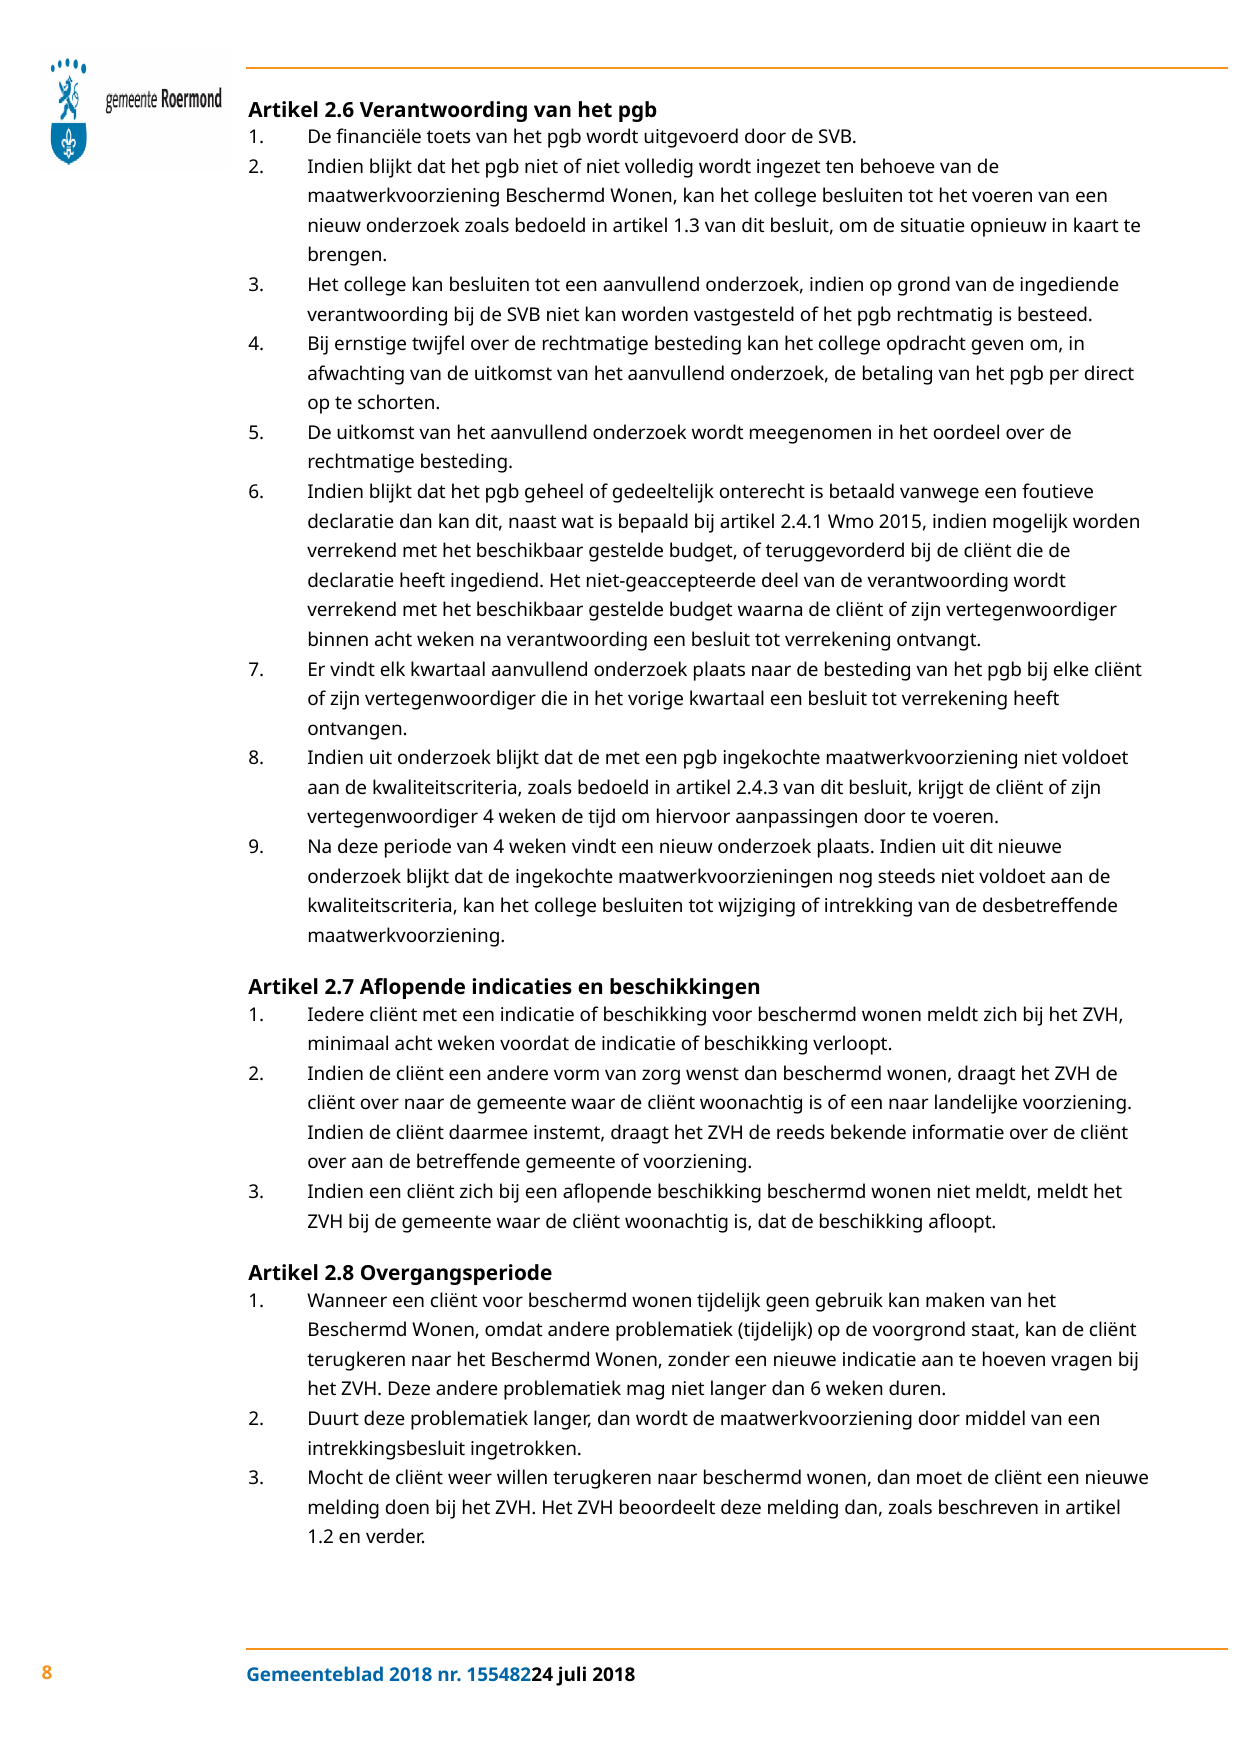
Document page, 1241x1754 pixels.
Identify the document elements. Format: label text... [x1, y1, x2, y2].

list Mocht de cliënt weer willen terugkeren naar beschermd wonen, dan moet de cliënt een nieuwe melding doen bij het ZVH. Het ZVH beoordeelt deze melding dan, zoals beschreven in artikel 1.2 en verder. [248, 1464, 1152, 1549]
list Indien een cliënt zich bij een aflopende beschikking beschermd wonen niet meldt, meldt het ZVH bij de gemeente waar de cliënt woonachtig is, dat de beschikking afloopt. [248, 1178, 1152, 1234]
list Er vindt elk kwartaal aanvullend onderzoek plaats naar de besteding van het pgb bij elke cliënt of zijn vertegenwoordiger die in het vorige kwartaal een besluit tot verrekening heeft ontvangen. [248, 656, 1152, 741]
list Iedere cliënt met een indicatie of beschikking voor beschermd wonen meldt zich bij het ZVH, minimaal acht weken voordat de indicatie of beschikking verloopt. [248, 1001, 1152, 1056]
list Bij ernstige twijfel over de rechtmatige besteding kan het college opdracht geven om, in afwachting van de uitkomst van het aanvullend onderzoek, de betaling van het pgb per direct op te schorten. [248, 330, 1152, 415]
list Duurt deze problematiek langer, dan wordt de maatwerkvoorziening door middel van een intrekkingsbesluit ingetrokken. [248, 1405, 1152, 1460]
list Indien blijkt dat het pgb geheel of gedeeltelijk onterecht is betaald vanwege een foutieve declaratie dan kan dit, naast wat is bepaald bij artikel 2.4.1 Wmo 2015, indien mogelijk worden verrekend met het beschikbaar gestelde budget, of teruggevorderd bij de cliënt die de declaratie heeft ingediend. Het niet-geaccepteerde deel van de verantwoording wordt verrekend met het beschikbaar gestelde budget waarna de cliënt of zijn vertegenwoordiger binnen acht weken na verantwoording een besluit tot verrekening ontvangt. [248, 478, 1152, 652]
text Artikel 2.8 Overgangsperiode [248, 1258, 1152, 1287]
text Artikel 2.6 Verantwoording van het pgb [248, 95, 1152, 123]
list De uitkomst van het aanvullend onderzoek wordt meegenomen in het oordeel over de rechtmatige besteding. [248, 419, 1152, 474]
list Indien de cliënt een andere vorm van zorg wenst dan beschermd wonen, draagt het ZVH de cliënt over naar de gemeente waar de cliënt woonachtig is of een naar landelijke voorziening. Indien de cliënt daarmee instemt, draagt het ZVH de reeds bekende informatie over de cliënt over aan de betreffende gemeente of voorziening. [248, 1060, 1152, 1174]
list Het college kan besluiten tot een aanvullend onderzoek, indien op grond van de ingediende verantwoording bij de SVB niet kan worden vastgesteld of het pgb rechtmatig is besteed. [248, 271, 1152, 326]
list Na deze periode van 4 weken vindt een nieuw onderzoek plaats. Indien uit dit nieuwe onderzoek blijkt dat de ingekochte maatwerkvoorzieningen nog steeds niet voldoet aan de kwaliteitscriteria, kan het college besluiten tot wijziging of intrekking van de desbetreffende maatwerkvoorziening. [248, 833, 1152, 948]
list Indien uit onderzoek blijkt dat de met een pgb ingekochte maatwerkvoorziening niet voldoet aan de kwaliteitscriteria, zoals bedoeld in artikel 2.4.3 van dit besluit, krijgt de cliënt of zijn vertegenwoordiger 4 weken de tijd om hiervoor aanpassingen door te voeren. [248, 744, 1152, 829]
list De financiële toets van het pgb wordt uitgevoerd door de SVB. [248, 123, 1152, 149]
list Indien blijkt dat het pgb niet of niet volledig wordt ingezet ten behoeve van de maatwerkvoorziening Beschermd Wonen, kan het college besluiten tot het voeren van een nieuw onderzoek zoals bedoeld in artikel 1.3 van dit besluit, om de situatie opnieuw in kaart te brengen. [248, 153, 1152, 267]
picture [41, 47, 231, 172]
text Artikel 2.7 Aflopende indicaties en beschikkingen [248, 972, 1152, 1001]
list Wanneer een cliënt voor beschermd wonen tijdelijk geen gebruik kan maken van het Beschermd Wonen, omdat andere problematiek (tijdelijk) op de voorgrond staat, kan de cliënt terugkeren naar het Beschermd Wonen, zonder een nieuwe indicatie aan te hoeven vragen bij het ZVH. Deze andere problematiek mag niet langer dan 6 weken duren. [248, 1287, 1152, 1401]
